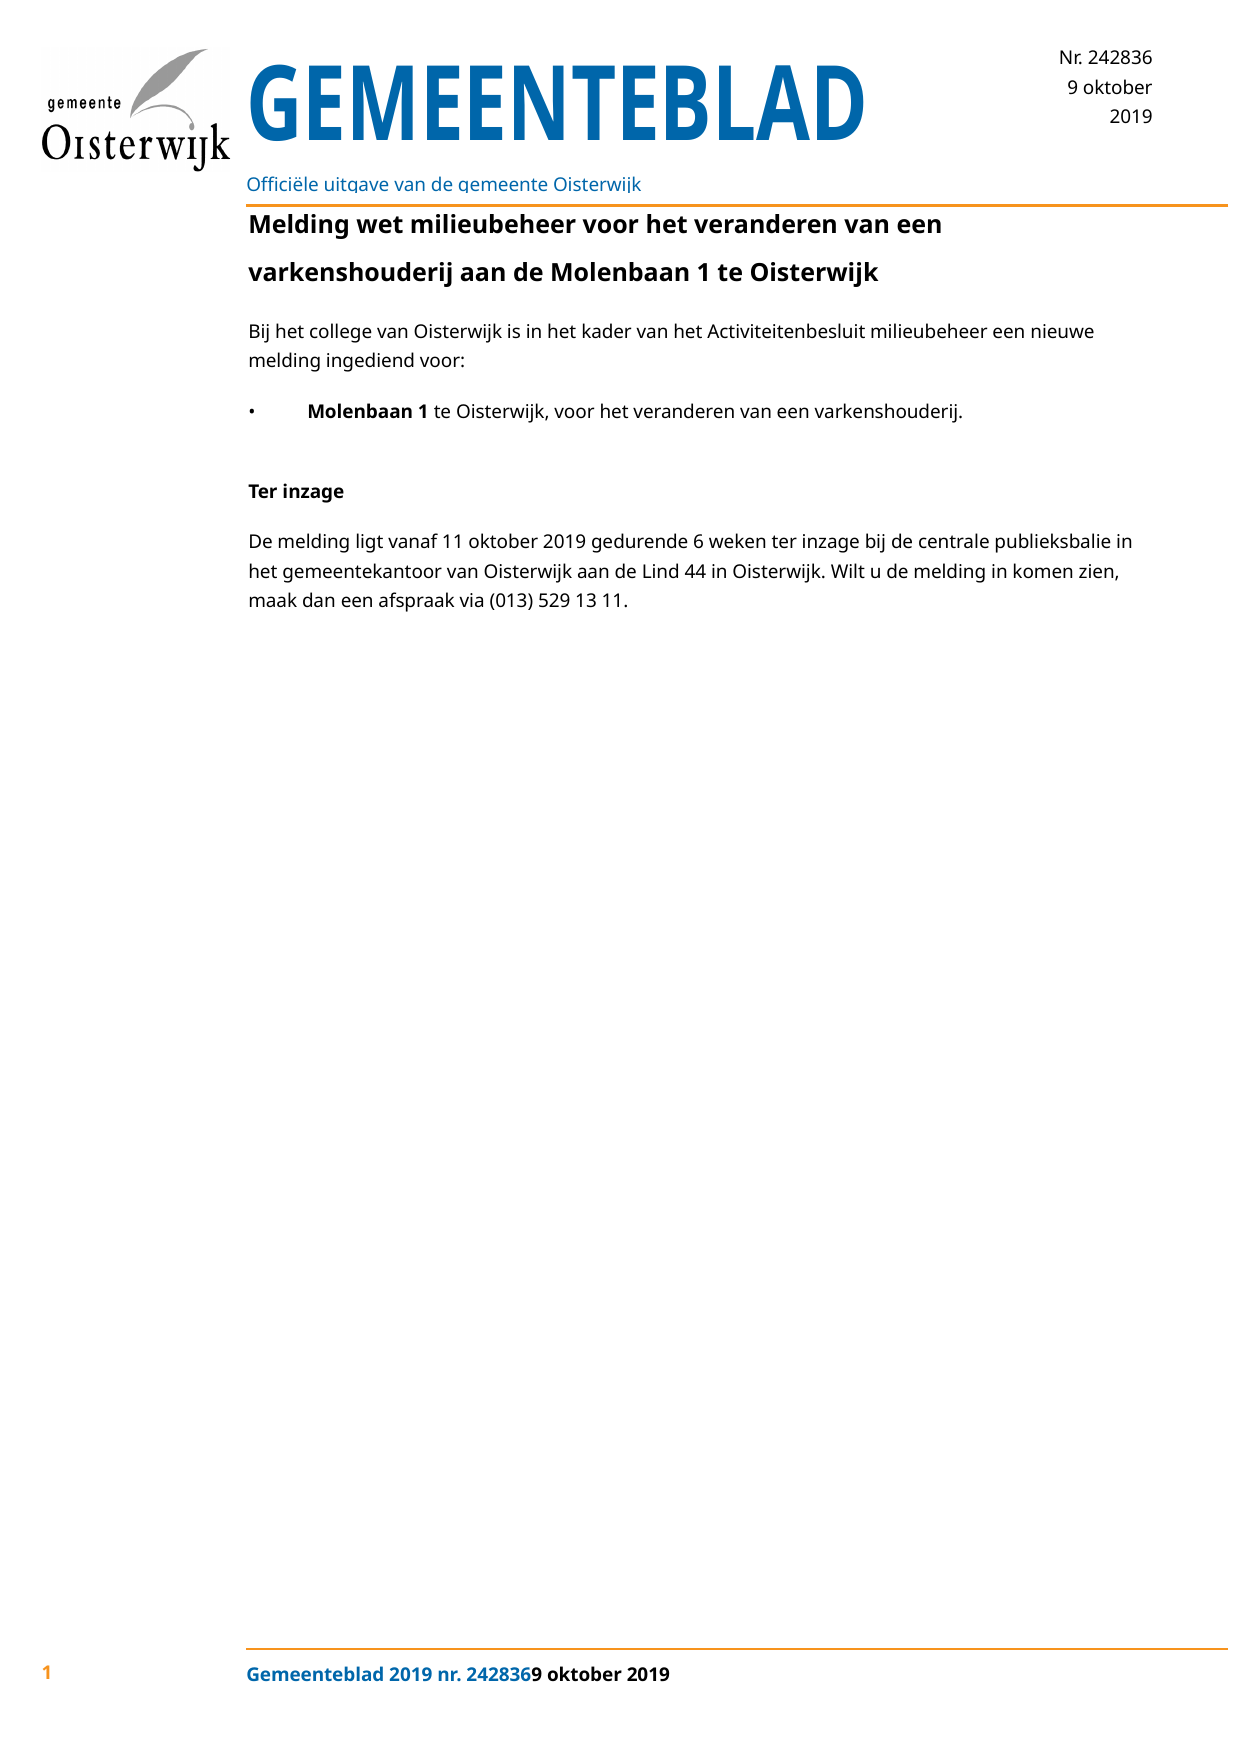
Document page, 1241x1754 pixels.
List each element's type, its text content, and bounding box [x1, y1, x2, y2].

text Ter inzage [248, 478, 1152, 504]
text Bij het college van Oisterwijk is in het kader van het Activiteitenbesluit milieubeheer een nieuwe melding ingediend voor: [248, 318, 1152, 373]
list Molenbaan 1 te Oisterwijk, voor het veranderen van een varkenshouderij. [248, 398, 1152, 424]
text De melding ligt vanaf 11 oktober 2019 gedurende 6 weken ter inzage bij de centrale publieksbalie in het gemeentekantoor van Oisterwijk aan de Lind 44 in Oisterwijk. Wilt u de melding in komen zien, maak dan een afspraak via (013) 529 13 11. [248, 528, 1152, 613]
picture [41, 47, 231, 172]
text Melding wet milieubeheer voor het veranderen van een varkenshouderij aan de Molenbaan 1 te Oisterwijk [248, 207, 1152, 288]
